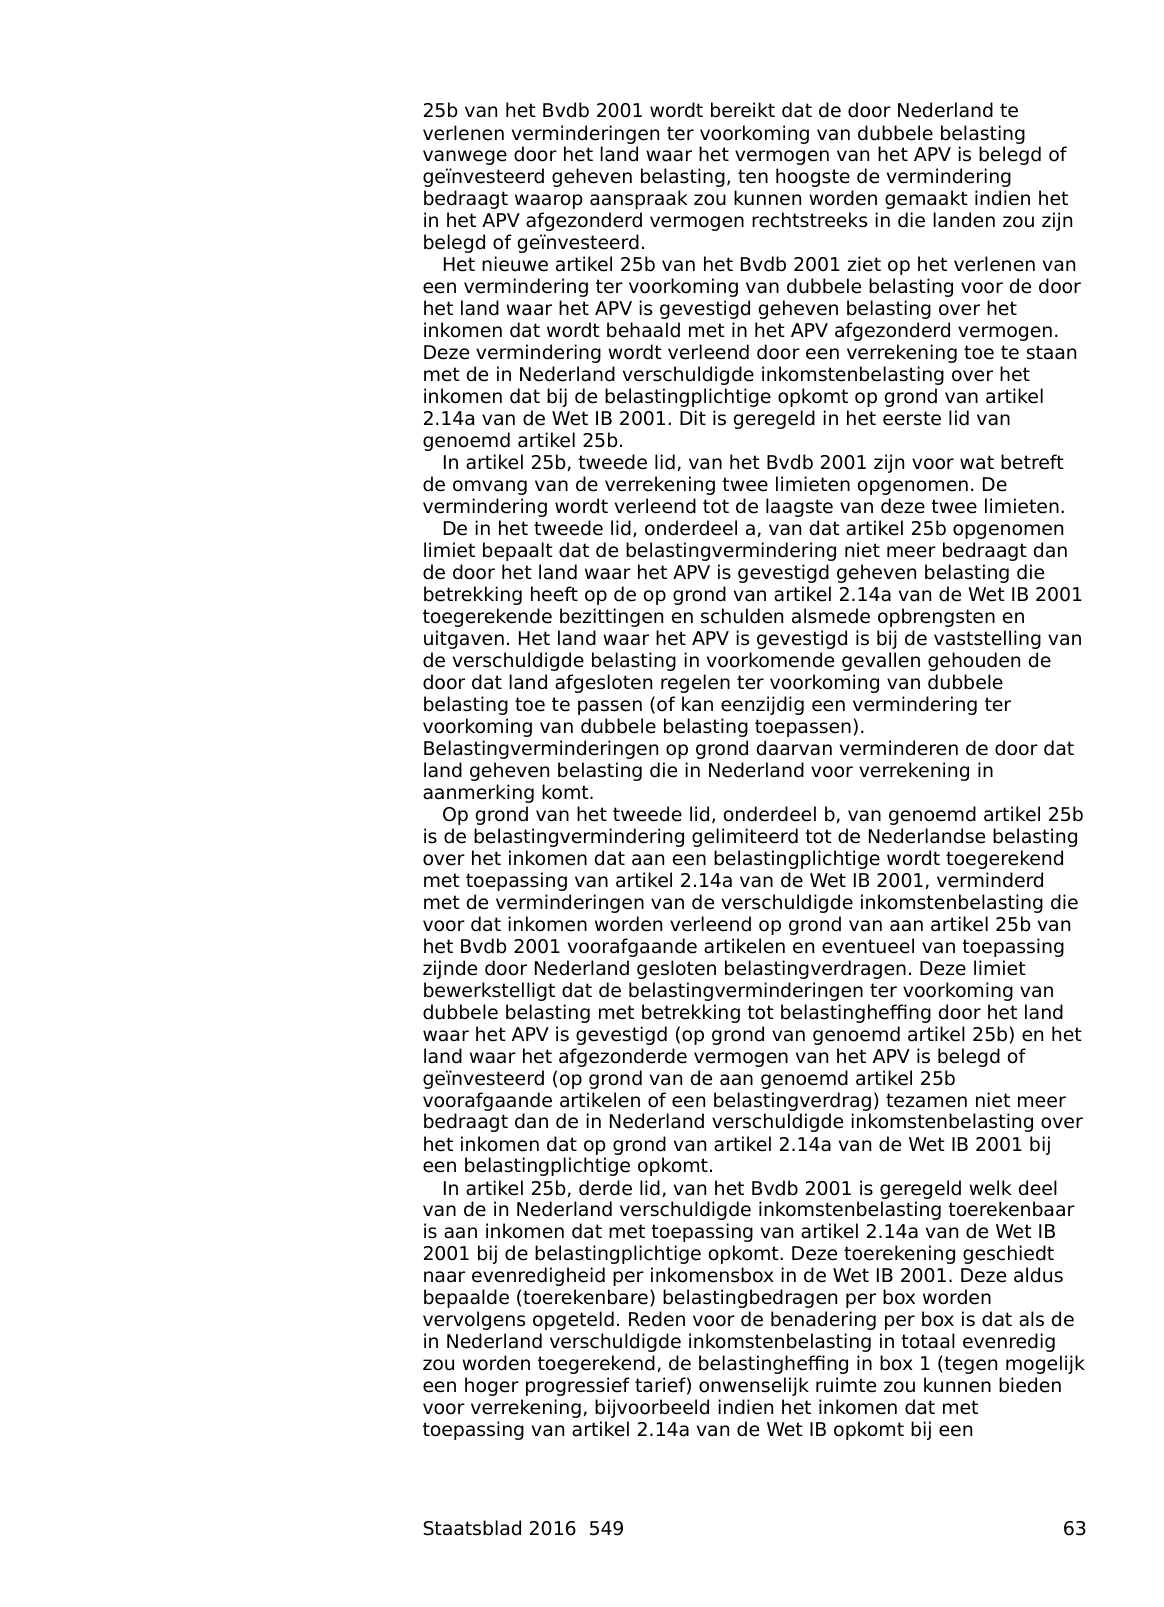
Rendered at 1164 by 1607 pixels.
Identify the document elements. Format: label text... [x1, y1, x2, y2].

text Het nieuwe artikel 25b van het Bvdb 2001 ziet op het verlenen van een vermindering ter voorkoming van dubbele belasting voor de door het land waar het APV is gevestigd geheven belasting over het inkomen dat wordt behaald met in het APV afgezonderd vermogen. Deze vermindering wordt verleend door een verrekening toe te staan met de in Nederland verschuldigde inkomstenbelasting over het inkomen dat bij de belastingplichtige opkomt op grond van artikel 2.14a van de Wet IB 2001. Dit is geregeld in het eerste lid van genoemd artikel 25b. [422, 254, 1087, 452]
text In artikel 25b, tweede lid, van het Bvdb 2001 zijn voor wat betreft de omvang van de verrekening twee limieten opgenomen. De vermindering wordt verleend tot de laagste van deze twee limieten. [422, 452, 1087, 518]
text 25b van het Bvdb 2001 wordt bereikt dat de door Nederland te verlenen verminderingen ter voorkoming van dubbele belasting vanwege door het land waar het vermogen van het APV is belegd of geïnvesteerd geheven belasting, ten hoogste de vermindering bedraagt waarop aanspraak zou kunnen worden gemaakt indien het in het APV afgezonderd vermogen rechtstreeks in die landen zou zijn belegd of geïnvesteerd. [422, 100, 1087, 254]
text Op grond van het tweede lid, onderdeel b, van genoemd artikel 25b is de belastingvermindering gelimiteerd tot de Nederlandse belasting over het inkomen dat aan een belastingplichtige wordt toegerekend met toepassing van artikel 2.14a van de Wet IB 2001, verminderd met de verminderingen van de verschuldigde inkomstenbelasting die voor dat inkomen worden verleend op grond van aan artikel 25b van het Bvdb 2001 voorafgaande artikelen en eventueel van toepassing zijnde door Nederland gesloten belastingverdragen. Deze limiet bewerkstelligt dat de belastingverminderingen ter voorkoming van dubbele belasting met betrekking tot belastingheffing door het land waar het APV is gevestigd (op grond van genoemd artikel 25b) en het land waar het afgezonderde vermogen van het APV is belegd of geïnvesteerd (op grond van de aan genoemd artikel 25b voorafgaande artikelen of een belastingverdrag) tezamen niet meer bedraagt dan de in Nederland verschuldigde inkomstenbelasting over het inkomen dat op grond van artikel 2.14a van de Wet IB 2001 bij een belastingplichtige opkomt. [422, 804, 1087, 1177]
text De in het tweede lid, onderdeel a, van dat artikel 25b opgenomen limiet bepaalt dat de belastingvermindering niet meer bedraagt dan de door het land waar het APV is gevestigd geheven belasting die betrekking heeft op de op grond van artikel 2.14a van de Wet IB 2001 toegerekende bezittingen en schulden alsmede opbrengsten en uitgaven. Het land waar het APV is gevestigd is bij de vaststelling van de verschuldigde belasting in voorkomende gevallen gehouden de door dat land afgesloten regelen ter voorkoming van dubbele belasting toe te passen (of kan eenzijdig een vermindering ter voorkoming van dubbele belasting toepassen). Belastingverminderingen op grond daarvan verminderen de door dat land geheven belasting die in Nederland voor verrekening in aanmerking komt. [422, 518, 1087, 804]
text In artikel 25b, derde lid, van het Bvdb 2001 is geregeld welk deel van de in Nederland verschuldigde inkomstenbelasting toerekenbaar is aan inkomen dat met toepassing van artikel 2.14a van de Wet IB 2001 bij de belastingplichtige opkomt. Deze toerekening geschiedt naar evenredigheid per inkomensbox in de Wet IB 2001. Deze aldus bepaalde (toerekenbare) belastingbedragen per box worden vervolgens opgeteld. Reden voor de benadering per box is dat als de in Nederland verschuldigde inkomstenbelasting in totaal evenredig zou worden toegerekend, de belastingheffing in box 1 (tegen mogelijk een hoger progressief tarief) onwenselijk ruimte zou kunnen bieden voor verrekening, bijvoorbeeld indien het inkomen dat met toepassing van artikel 2.14a van de Wet IB opkomt bij een [422, 1177, 1087, 1441]
